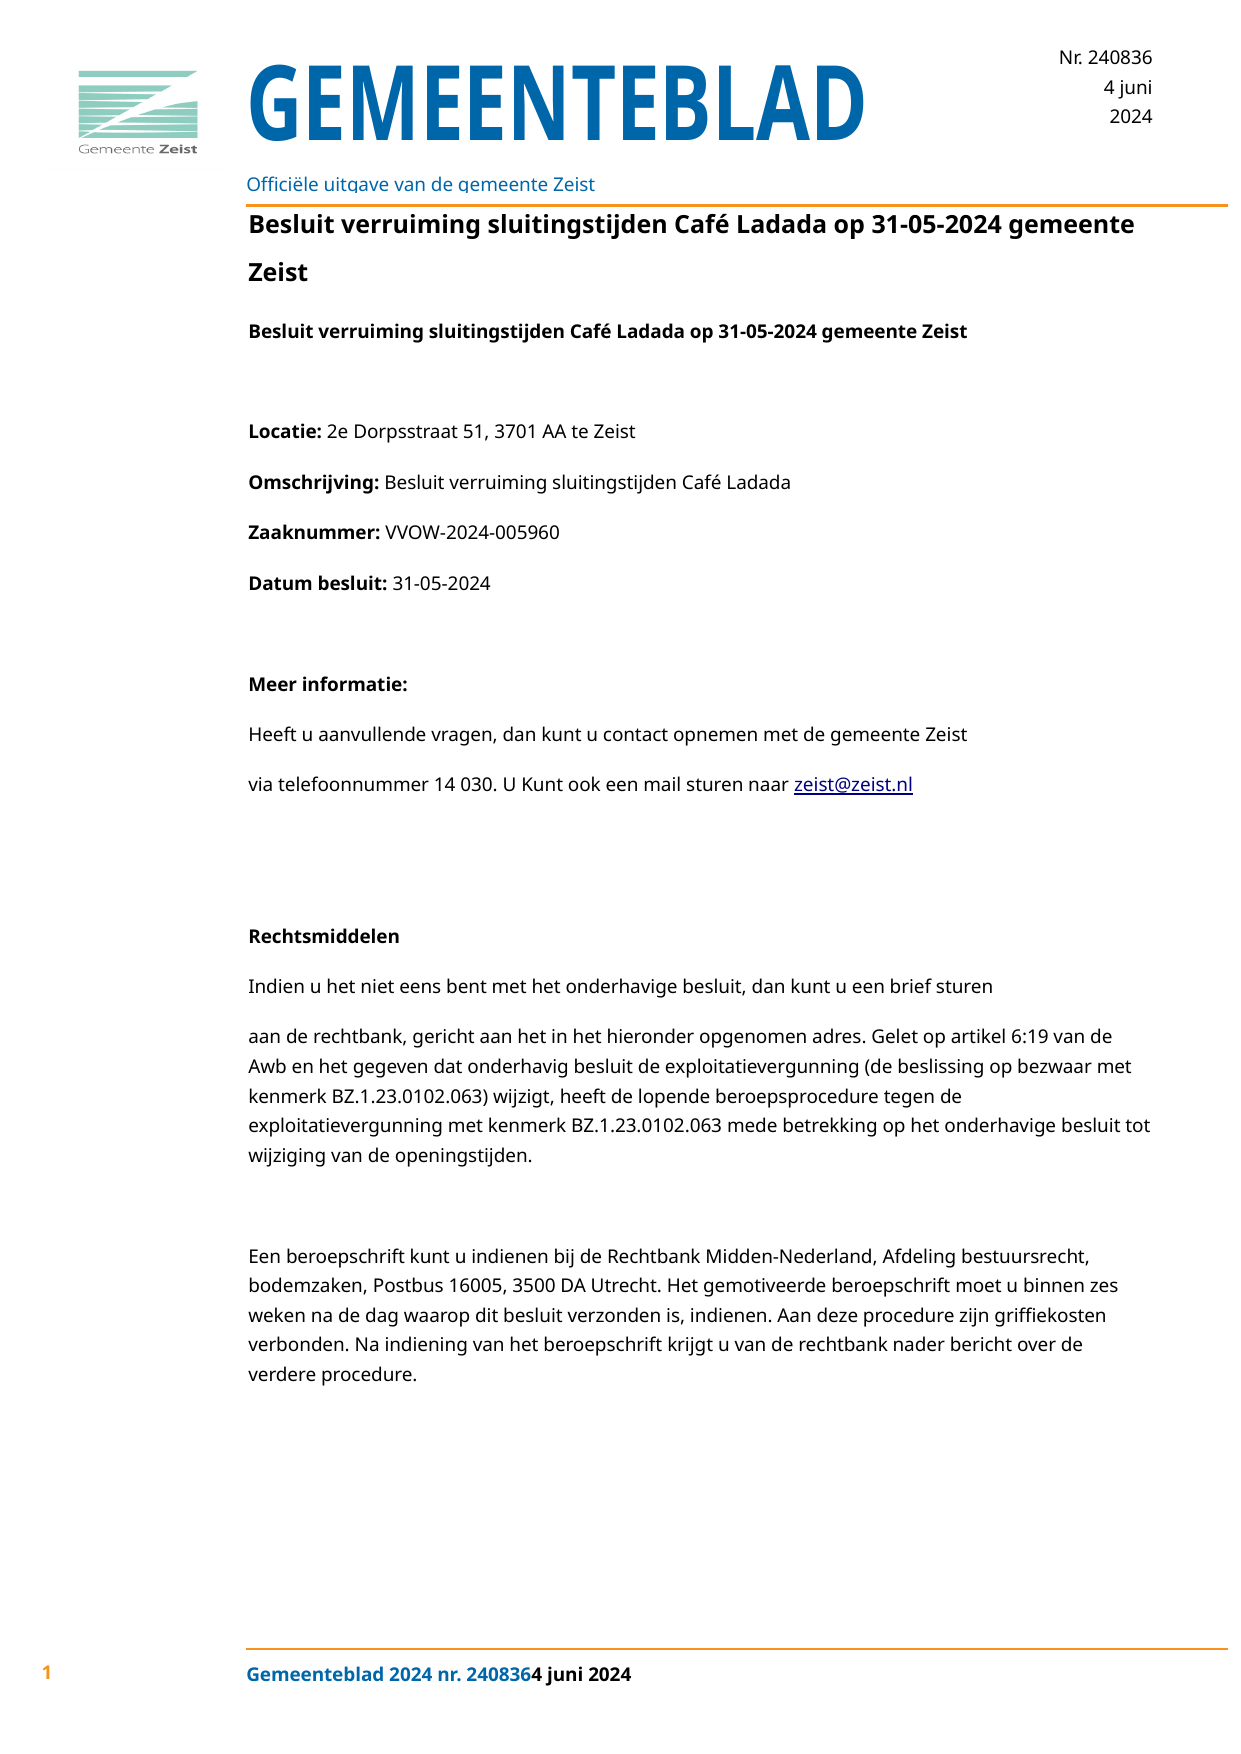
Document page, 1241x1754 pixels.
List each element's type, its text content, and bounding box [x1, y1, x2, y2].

text Rechtsmiddelen [248, 923, 1152, 949]
text aan de rechtbank, gericht aan het in het hieronder opgenomen adres. Gelet op artikel 6:19 van de Awb en het gegeven dat onderhavig besluit de exploitatievergunning (de beslissing op bezwaar met kenmerk BZ.1.23.0102.063) wijzigt, heeft de lopende beroepsprocedure tegen de exploitatievergunning met kenmerk BZ.1.23.0102.063 mede betrekking op het onderhavige besluit tot wijziging van de openingstijden. [248, 1024, 1152, 1168]
text Locatie: 2e Dorpsstraat 51, 3701 AA te Zeist [248, 419, 1152, 444]
text Een beroepschrift kunt u indienen bij de Rechtbank Midden-Nederland, Afdeling bestuursrecht, bodemzaken, Postbus 16005, 3500 DA Utrecht. Het gemotiveerde beroepschrift moet u binnen zes weken na de dag waarop dit besluit verzonden is, indienen. Aan deze procedure zijn griffiekosten verbonden. Na indiening van het beroepschrift krijgt u van de rechtbank nader bericht over de verdere procedure. [248, 1243, 1152, 1387]
text Heeft u aanvullende vragen, dan kunt u contact opnemen met de gemeente Zeist [248, 721, 1152, 747]
text Besluit verruiming sluitingstijden Café Ladada op 31-05-2024 gemeente Zeist [248, 318, 1152, 344]
text Indien u het niet eens bent met het onderhavige besluit, dan kunt u een brief sturen [248, 973, 1152, 999]
text Omschrijving: Besluit verruiming sluitingstijden Café Ladada [248, 469, 1152, 495]
text Zaaknummer: VVOW-2024-005960 [248, 519, 1152, 545]
text Datum besluit: 31-05-2024 [248, 570, 1152, 596]
picture [41, 47, 231, 172]
text Besluit verruiming sluitingstijden Café Ladada op 31-05-2024 gemeente Zeist [248, 207, 1152, 288]
text via telefoonnummer 14 030. U Kunt ook een mail sturen naar zeist@zeist.nl [248, 772, 1152, 797]
text Meer informatie: [248, 671, 1152, 697]
